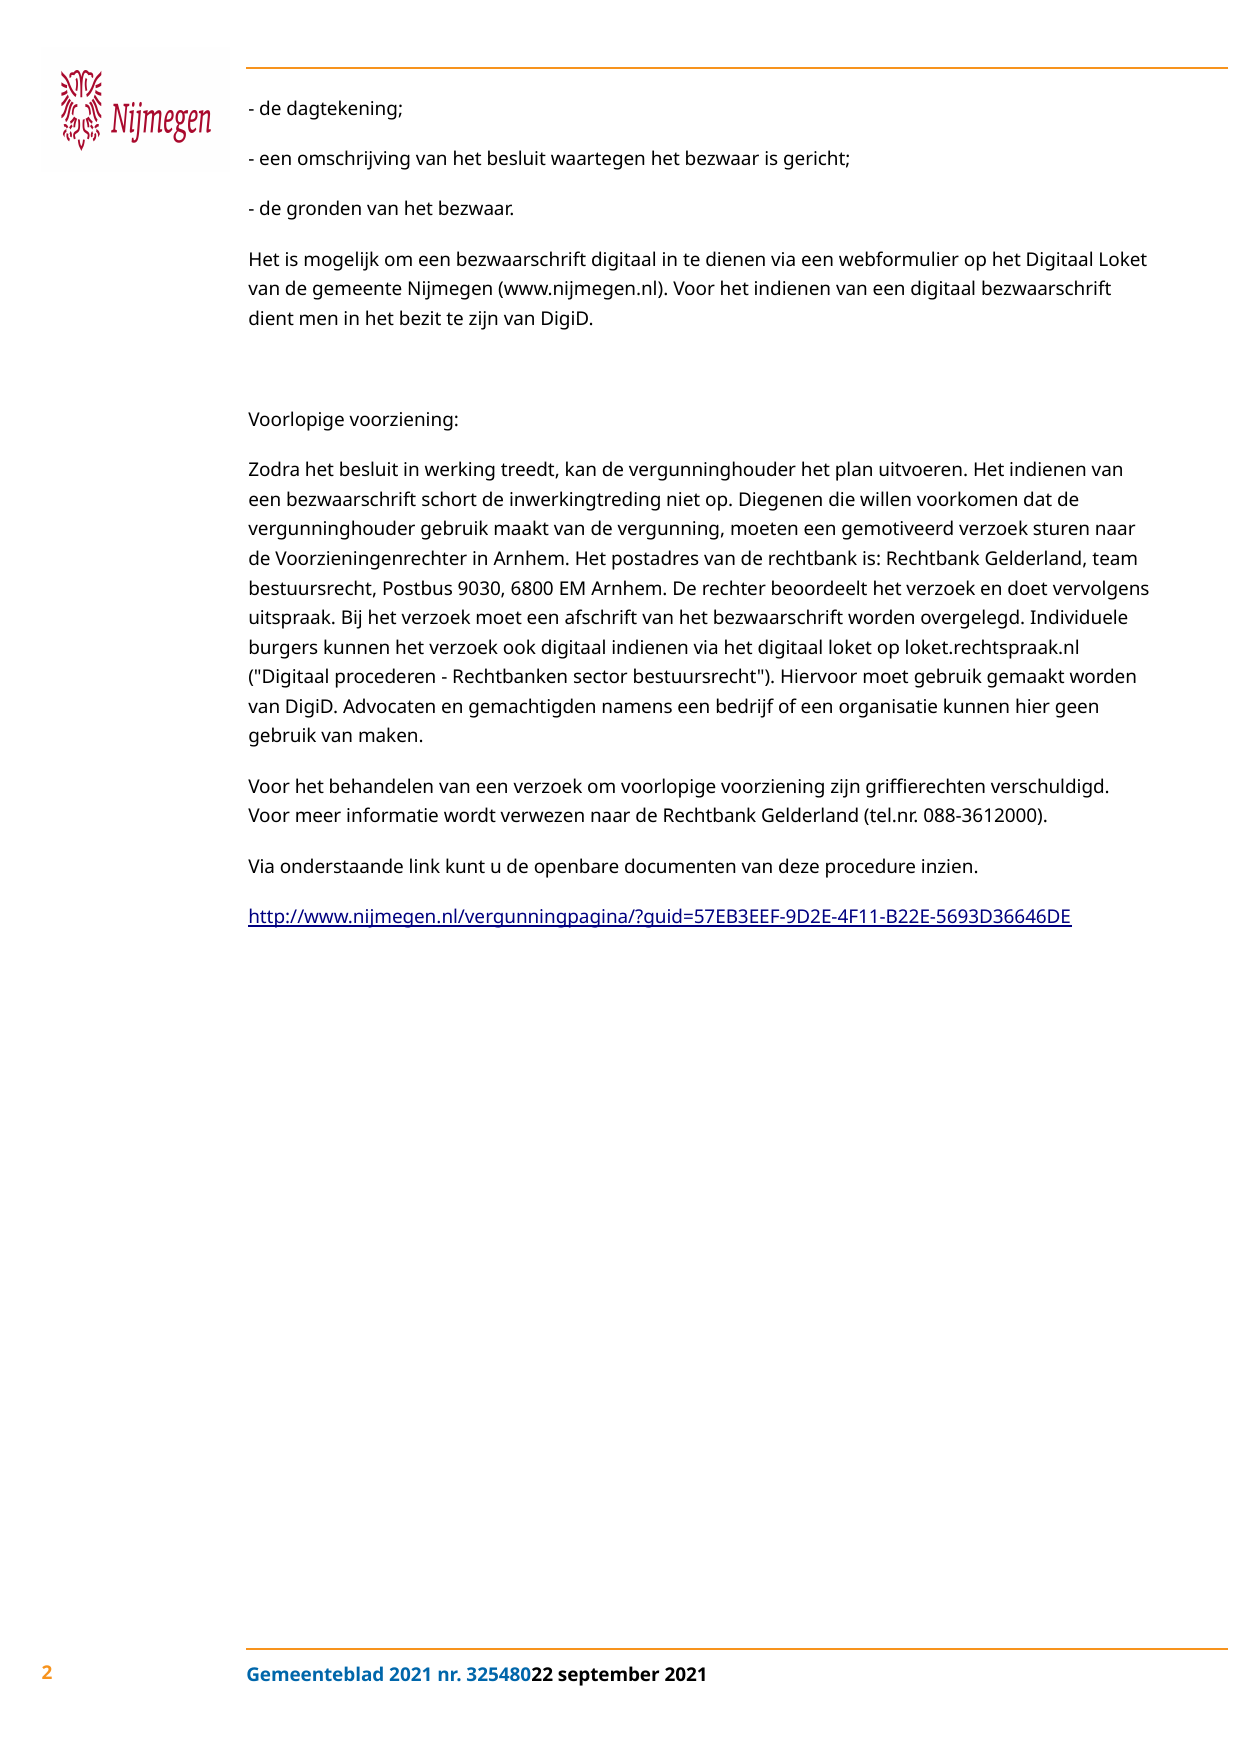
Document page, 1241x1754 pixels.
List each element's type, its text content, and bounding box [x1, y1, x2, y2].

picture [41, 47, 231, 172]
text - de dagtekening; [248, 95, 1152, 121]
text Zodra het besluit in werking treedt, kan de vergunninghouder het plan uitvoeren. Het indienen van een bezwaarschrift schort de inwerkingtreding niet op. Diegenen die willen voorkomen dat de vergunninghouder gebruik maakt van de vergunning, moeten een gemotiveerd verzoek sturen naar de Voorzieningenrechter in Arnhem. Het postadres van de rechtbank is: Rechtbank Gelderland, team bestuursrecht, Postbus 9030, 6800 EM Arnhem. De rechter beoordeelt het verzoek en doet vervolgens uitspraak. Bij het verzoek moet een afschrift van het bezwaarschrift worden overgelegd. Individuele burgers kunnen het verzoek ook digitaal indienen via het digitaal loket op loket.rechtspraak.nl ("Digitaal procederen - Rechtbanken sector bestuursrecht"). Hiervoor moet gebruik gemaakt worden van DigiD. Advocaten en gemachtigden namens een bedrijf of een organisatie kunnen hier geen gebruik van maken. [248, 456, 1152, 748]
text Het is mogelijk om een bezwaarschrift digitaal in te dienen via een webformulier op het Digitaal Loket van de gemeente Nijmegen (www.nijmegen.nl). Voor het indienen van een digitaal bezwaarschrift dient men in het bezit te zijn van DigiD. [248, 246, 1152, 331]
text - de gronden van het bezwaar. [248, 196, 1152, 221]
text Via onderstaande link kunt u de openbare documenten van deze procedure inzien. [248, 853, 1152, 879]
text http://www.nijmegen.nl/vergunningpagina/?guid=57EB3EEF-9D2E-4F11-B22E-5693D36646DE [248, 903, 1152, 929]
text Voorlopige voorziening: [248, 406, 1152, 432]
text - een omschrijving van het besluit waartegen het bezwaar is gericht; [248, 145, 1152, 171]
text Voor het behandelen van een verzoek om voorlopige voorziening zijn griffierechten verschuldigd. Voor meer informatie wordt verwezen naar de Rechtbank Gelderland (tel.nr. 088-3612000). [248, 773, 1152, 828]
